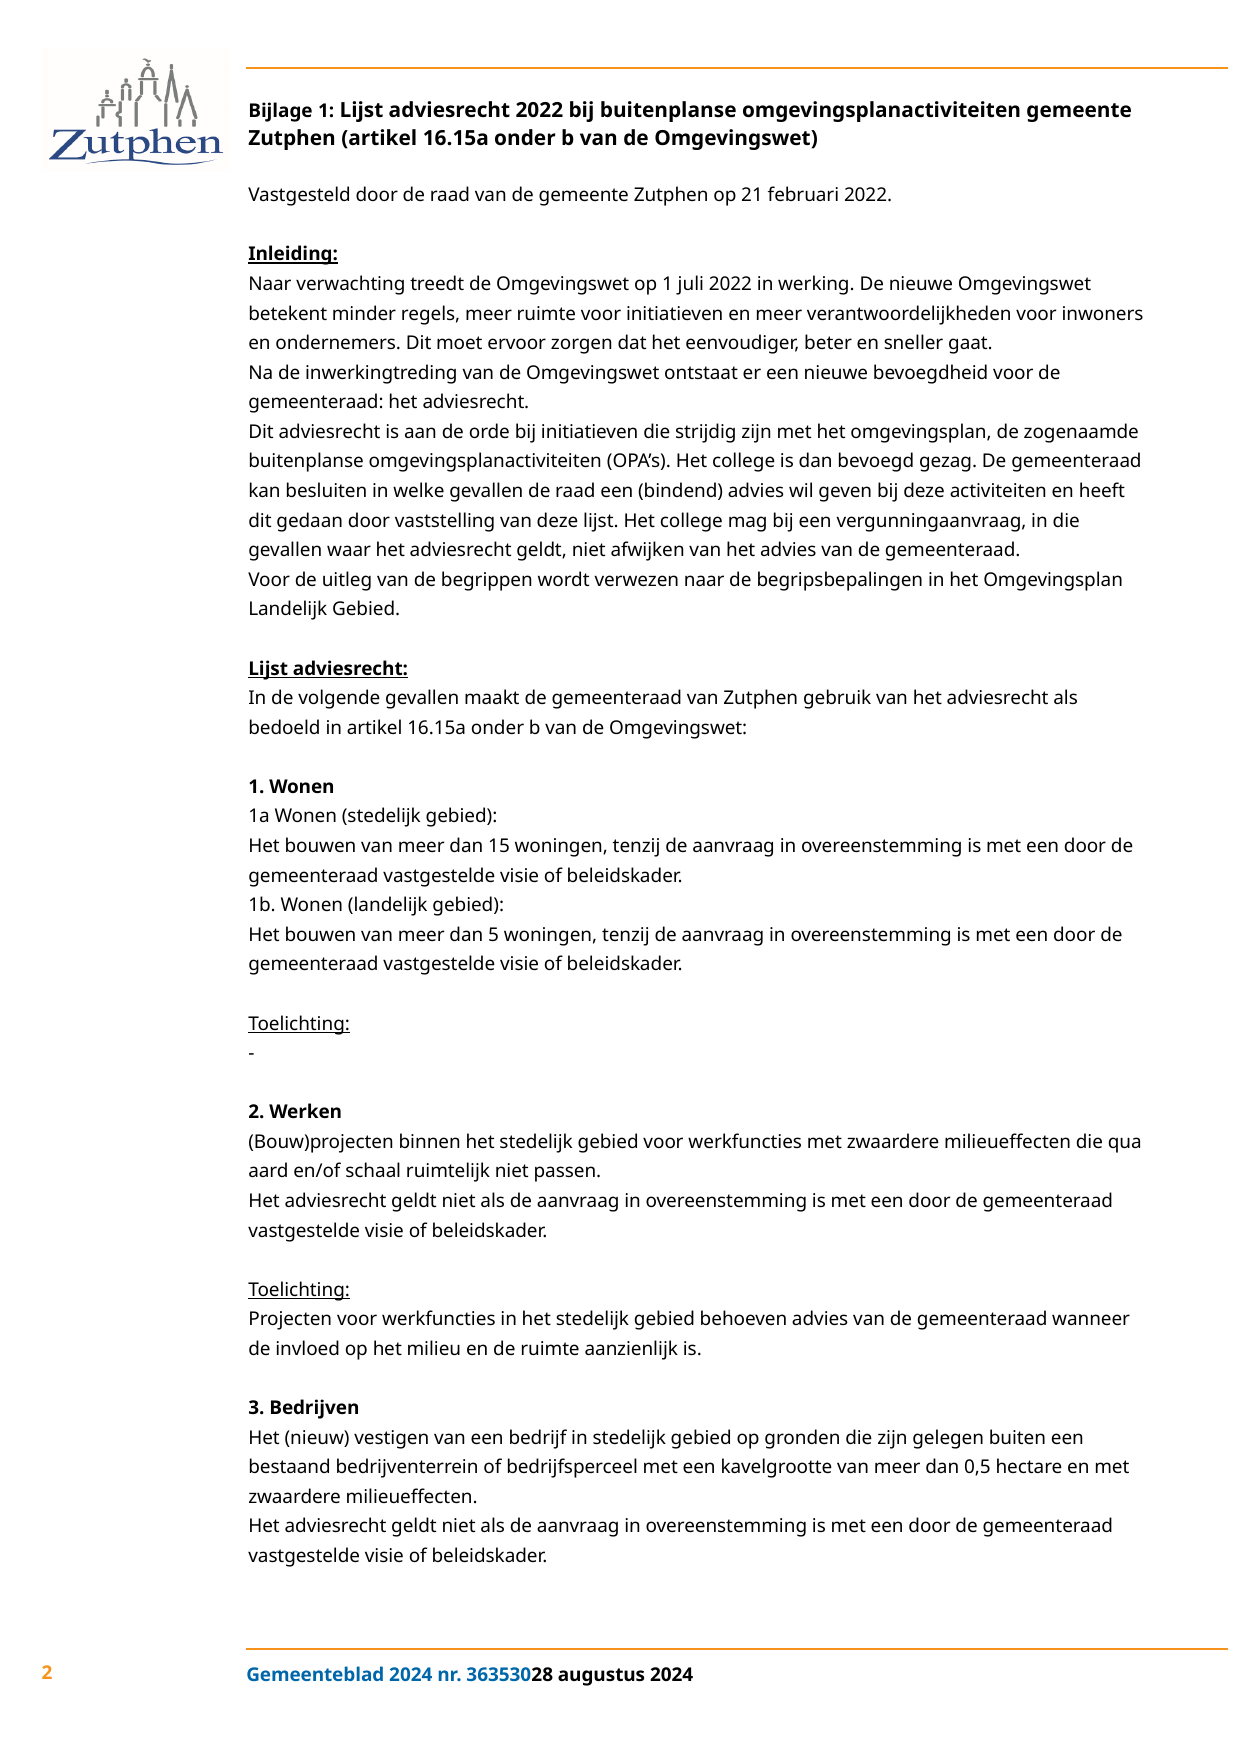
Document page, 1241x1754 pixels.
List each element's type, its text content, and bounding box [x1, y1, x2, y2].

text In de volgende gevallen maakt de gemeenteraad van Zutphen gebruik van het adviesrecht als bedoeld in artikel 16.15a onder b van de Omgevingswet: [248, 684, 1152, 739]
text Het adviesrecht geldt niet als de aanvraag in overeenstemming is met een door de gemeenteraad vastgestelde visie of beleidskader. [248, 1513, 1152, 1568]
text Naar verwachting treedt de Omgevingswet op 1 juli 2022 in werking. De nieuwe Omgevingswet betekent minder regels, meer ruimte voor initiatieven en meer verantwoordelijkheden voor inwoners en ondernemers. Dit moet ervoor zorgen dat het eenvoudiger, beter en sneller gaat. [248, 270, 1152, 355]
text Dit adviesrecht is aan de orde bij initiatieven die strijdig zijn met het omgevingsplan, de zogenaamde buitenplanse omgevingsplanactiviteiten (OPA’s). Het college is dan bevoegd gezag. De gemeenteraad kan besluiten in welke gevallen de raad een (bindend) advies wil geven bij deze activiteiten en heeft dit gedaan door vaststelling van deze lijst. Het college mag bij een vergunningaanvraag, in die gevallen waar het adviesrecht geldt, niet afwijken van het advies van de gemeenteraad. [248, 418, 1152, 562]
text (Bouw)projecten binnen het stedelijk gebied voor werkfuncties met zwaardere milieueffecten die qua aard en/of schaal ruimtelijk niet passen. [248, 1128, 1152, 1183]
text Het bouwen van meer dan 5 woningen, tenzij de aanvraag in overeenstemming is met een door de gemeenteraad vastgestelde visie of beleidskader. [248, 921, 1152, 976]
text Het adviesrecht geldt niet als de aanvraag in overeenstemming is met een door de gemeenteraad vastgestelde visie of beleidskader. [248, 1187, 1152, 1242]
text 1b. Wonen (landelijk gebied): [248, 891, 1152, 917]
text Het (nieuw) vestigen van een bedrijf in stedelijk gebied op gronden die zijn gelegen buiten een bestaand bedrijventerrein of bedrijfsperceel met een kavelgrootte van meer dan 0,5 hectare en met zwaardere milieueffecten. [248, 1424, 1152, 1509]
text 2. Werken [248, 1098, 1152, 1124]
text Bijlage 1: Lijst adviesrecht 2022 bij buitenplanse omgevingsplanactiviteiten gemeente Zutphen (artikel 16.15a onder b van de Omgevingswet) [248, 95, 1152, 152]
text Na de inwerkingtreding van de Omgevingswet ontstaat er een nieuwe bevoegdheid voor de gemeenteraad: het adviesrecht. [248, 359, 1152, 414]
text 3. Bedrijven [248, 1394, 1152, 1420]
text Voor de uitleg van de begrippen wordt verwezen naar de begripsbepalingen in het Omgevingsplan Landelijk Gebied. [248, 566, 1152, 621]
text 1. Wonen [248, 773, 1152, 799]
text Toelichting: [248, 1276, 1152, 1302]
text Inleiding: [248, 241, 1152, 266]
text Vastgesteld door de raad van de gemeente Zutphen op 21 februari 2022. [248, 181, 1152, 207]
picture [41, 47, 231, 172]
text Toelichting: [248, 1010, 1152, 1035]
text 1a Wonen (stedelijk gebied): [248, 803, 1152, 828]
text - [248, 1039, 1152, 1065]
text Projecten voor werkfuncties in het stedelijk gebied behoeven advies van de gemeenteraad wanneer de invloed op het milieu en de ruimte aanzienlijk is. [248, 1306, 1152, 1361]
text Lijst adviesrecht: [248, 655, 1152, 680]
text Het bouwen van meer dan 15 woningen, tenzij de aanvraag in overeenstemming is met een door de gemeenteraad vastgestelde visie of beleidskader. [248, 832, 1152, 887]
